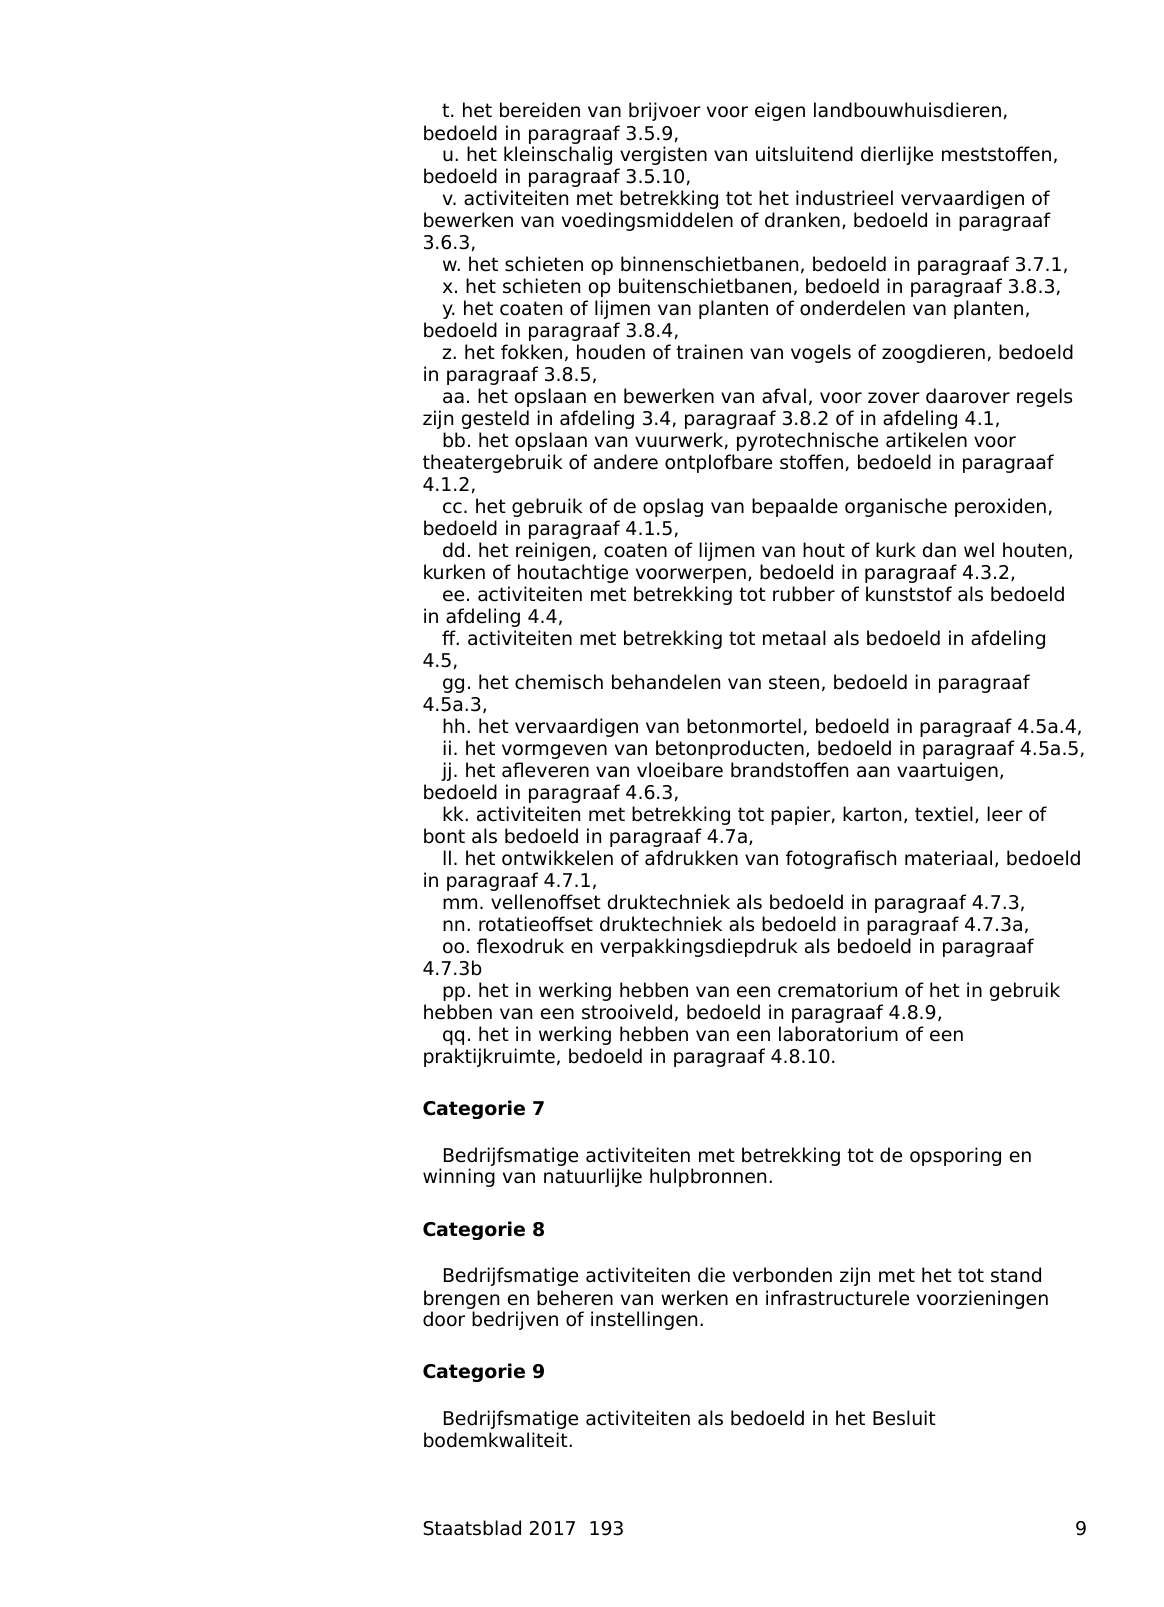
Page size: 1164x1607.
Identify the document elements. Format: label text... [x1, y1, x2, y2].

text w. het schieten op binnenschietbanen, bedoeld in paragraaf 3.7.1, [422, 254, 1087, 276]
text y. het coaten of lijmen van planten of onderdelen van planten, bedoeld in paragraaf 3.8.4, [422, 298, 1087, 342]
text cc. het gebruik of de opslag van bepaalde organische peroxiden, bedoeld in paragraaf 4.1.5, [422, 496, 1087, 540]
text qq. het in werking hebben van een laboratorium of een praktijkruimte, bedoeld in paragraaf 4.8.10. [422, 1023, 1087, 1067]
text u. het kleinschalig vergisten van uitsluitend dierlijke meststoffen, bedoeld in paragraaf 3.5.10, [422, 144, 1087, 188]
text Bedrijfsmatige activiteiten met betrekking tot de opsporing en winning van natuurlijke hulpbronnen. [422, 1144, 1087, 1188]
text nn. rotatieoffset druktechniek als bedoeld in paragraaf 4.7.3a, [422, 914, 1087, 936]
text mm. vellenoffset druktechniek als bedoeld in paragraaf 4.7.3, [422, 892, 1087, 914]
text hh. het vervaardigen van betonmortel, bedoeld in paragraaf 4.5a.4, [422, 716, 1087, 738]
text v. activiteiten met betrekking tot het industrieel vervaardigen of bewerken van voedingsmiddelen of dranken, bedoeld in paragraaf 3.6.3, [422, 188, 1087, 254]
subtitle Categorie 7 [422, 1097, 1087, 1119]
text jj. het afleveren van vloeibare brandstoffen aan vaartuigen, bedoeld in paragraaf 4.6.3, [422, 760, 1087, 804]
text pp. het in werking hebben van een crematorium of het in gebruik hebben van een strooiveld, bedoeld in paragraaf 4.8.9, [422, 979, 1087, 1023]
text gg. het chemisch behandelen van steen, bedoeld in paragraaf 4.5a.3, [422, 672, 1087, 716]
text Bedrijfsmatige activiteiten die verbonden zijn met het tot stand brengen en beheren van werken en infrastructurele voorzieningen door bedrijven of instellingen. [422, 1265, 1087, 1331]
subtitle Categorie 9 [422, 1361, 1087, 1383]
text dd. het reinigen, coaten of lijmen van hout of kurk dan wel houten, kurken of houtachtige voorwerpen, bedoeld in paragraaf 4.3.2, [422, 540, 1087, 584]
subtitle Categorie 8 [422, 1218, 1087, 1240]
text x. het schieten op buitenschietbanen, bedoeld in paragraaf 3.8.3, [422, 276, 1087, 298]
text Bedrijfsmatige activiteiten als bedoeld in het Besluit bodemkwaliteit. [422, 1408, 1087, 1452]
text ll. het ontwikkelen of afdrukken van fotografisch materiaal, bedoeld in paragraaf 4.7.1, [422, 848, 1087, 892]
text oo. flexodruk en verpakkingsdiepdruk als bedoeld in paragraaf 4.7.3b [422, 936, 1087, 979]
text ii. het vormgeven van betonproducten, bedoeld in paragraaf 4.5a.5, [422, 738, 1087, 760]
text t. het bereiden van brijvoer voor eigen landbouwhuisdieren, bedoeld in paragraaf 3.5.9, [422, 100, 1087, 144]
text kk. activiteiten met betrekking tot papier, karton, textiel, leer of bont als bedoeld in paragraaf 4.7a, [422, 804, 1087, 848]
text z. het fokken, houden of trainen van vogels of zoogdieren, bedoeld in paragraaf 3.8.5, [422, 342, 1087, 386]
text aa. het opslaan en bewerken van afval, voor zover daarover regels zijn gesteld in afdeling 3.4, paragraaf 3.8.2 of in afdeling 4.1, [422, 386, 1087, 430]
text ee. activiteiten met betrekking tot rubber of kunststof als bedoeld in afdeling 4.4, [422, 584, 1087, 628]
text bb. het opslaan van vuurwerk, pyrotechnische artikelen voor theatergebruik of andere ontplofbare stoffen, bedoeld in paragraaf 4.1.2, [422, 430, 1087, 496]
text ff. activiteiten met betrekking tot metaal als bedoeld in afdeling 4.5, [422, 628, 1087, 672]
